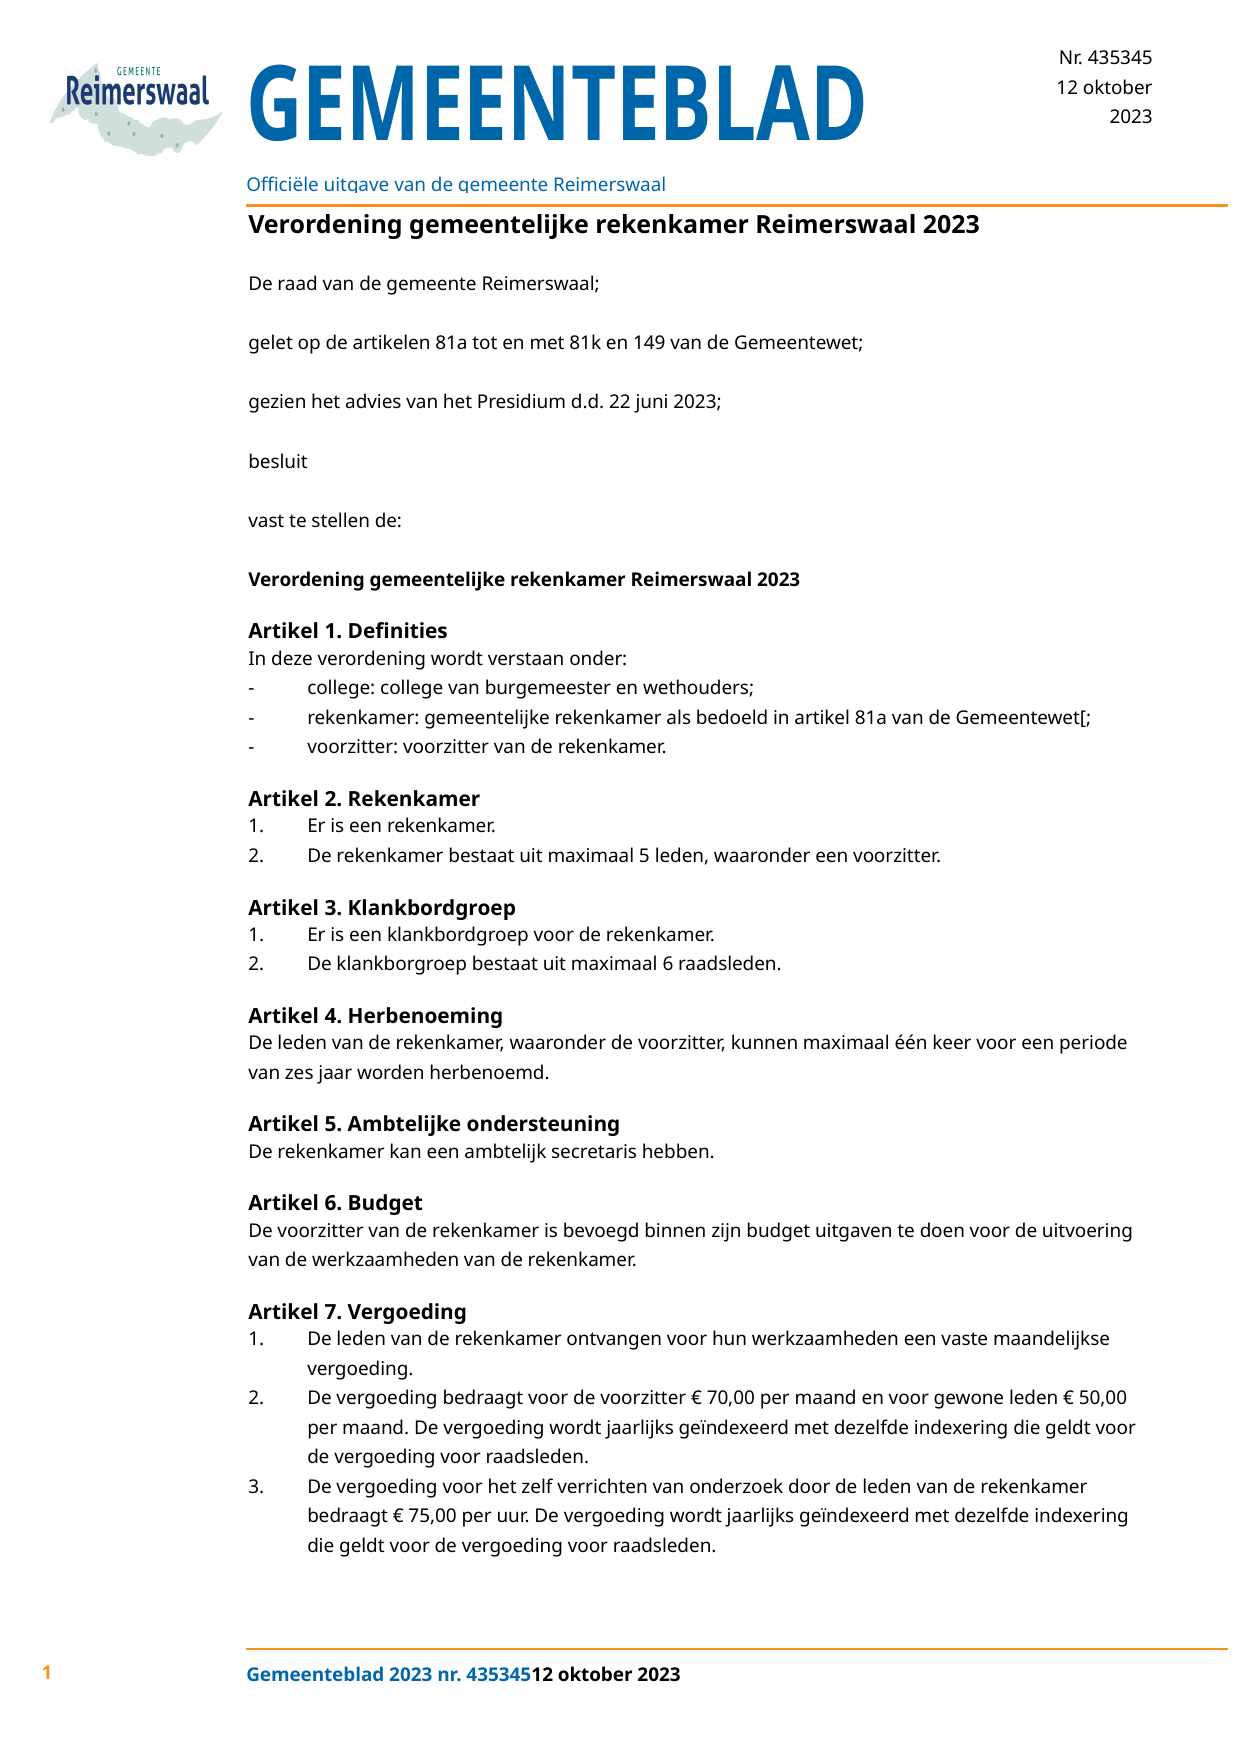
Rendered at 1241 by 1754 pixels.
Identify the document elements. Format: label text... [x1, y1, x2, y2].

list De klankborgroep bestaat uit maximaal 6 raadsleden. [248, 951, 1152, 976]
text Artikel 5. Ambtelijke ondersteuning [248, 1109, 1152, 1138]
text vast te stellen de: [248, 507, 1152, 533]
list De vergoeding bedraagt voor de voorzitter € 70,00 per maand en voor gewone leden € 50,00 per maand. De vergoeding wordt jaarlijks geïndexeerd met dezelfde indexering die geldt voor de vergoeding voor raadsleden. [248, 1384, 1152, 1469]
text Verordening gemeentelijke rekenkamer Reimerswaal 2023 [248, 566, 1152, 592]
text Artikel 4. Herbenoeming [248, 1001, 1152, 1029]
text Artikel 3. Klankbordgroep [248, 893, 1152, 921]
text In deze verordening wordt verstaan onder: [248, 645, 1152, 671]
text gelet op de artikelen 81a tot en met 81k en 149 van de Gemeentewet; [248, 329, 1152, 355]
list De vergoeding voor het zelf verrichten van onderzoek door de leden van de rekenkamer bedraagt € 75,00 per uur. De vergoeding wordt jaarlijks geïndexeerd met dezelfde indexering die geldt voor de vergoeding voor raadsleden. [248, 1473, 1152, 1558]
text Artikel 1. Definities [248, 617, 1152, 645]
list Er is een rekenkamer. [248, 813, 1152, 838]
text Artikel 7. Vergoeding [248, 1297, 1152, 1325]
list De leden van de rekenkamer ontvangen voor hun werkzaamheden een vaste maandelijkse vergoeding. [248, 1325, 1152, 1381]
text Artikel 6. Budget [248, 1188, 1152, 1217]
text besluit [248, 448, 1152, 473]
list Er is een klankbordgroep voor de rekenkamer. [248, 921, 1152, 947]
text De rekenkamer kan een ambtelijk secretaris hebben. [248, 1138, 1152, 1164]
text Verordening gemeentelijke rekenkamer Reimerswaal 2023 [248, 207, 1152, 241]
text gezien het advies van het Presidium d.d. 22 juni 2023; [248, 389, 1152, 414]
list college: college van burgemeester en wethouders; [248, 674, 1152, 700]
list rekenkamer: gemeentelijke rekenkamer als bedoeld in artikel 81a van de Gemeentewet[; [248, 704, 1152, 730]
text De voorzitter van de rekenkamer is bevoegd binnen zijn budget uitgaven te doen voor de uitvoering van de werkzaamheden van de rekenkamer. [248, 1217, 1152, 1272]
text De raad van de gemeente Reimerswaal; [248, 270, 1152, 296]
text Artikel 2. Rekenkamer [248, 784, 1152, 813]
list De rekenkamer bestaat uit maximaal 5 leden, waaronder een voorzitter. [248, 842, 1152, 868]
text De leden van de rekenkamer, waaronder de voorzitter, kunnen maximaal één keer voor een periode van zes jaar worden herbenoemd. [248, 1029, 1152, 1085]
list voorzitter: voorzitter van de rekenkamer. [248, 734, 1152, 759]
picture [41, 47, 231, 172]
